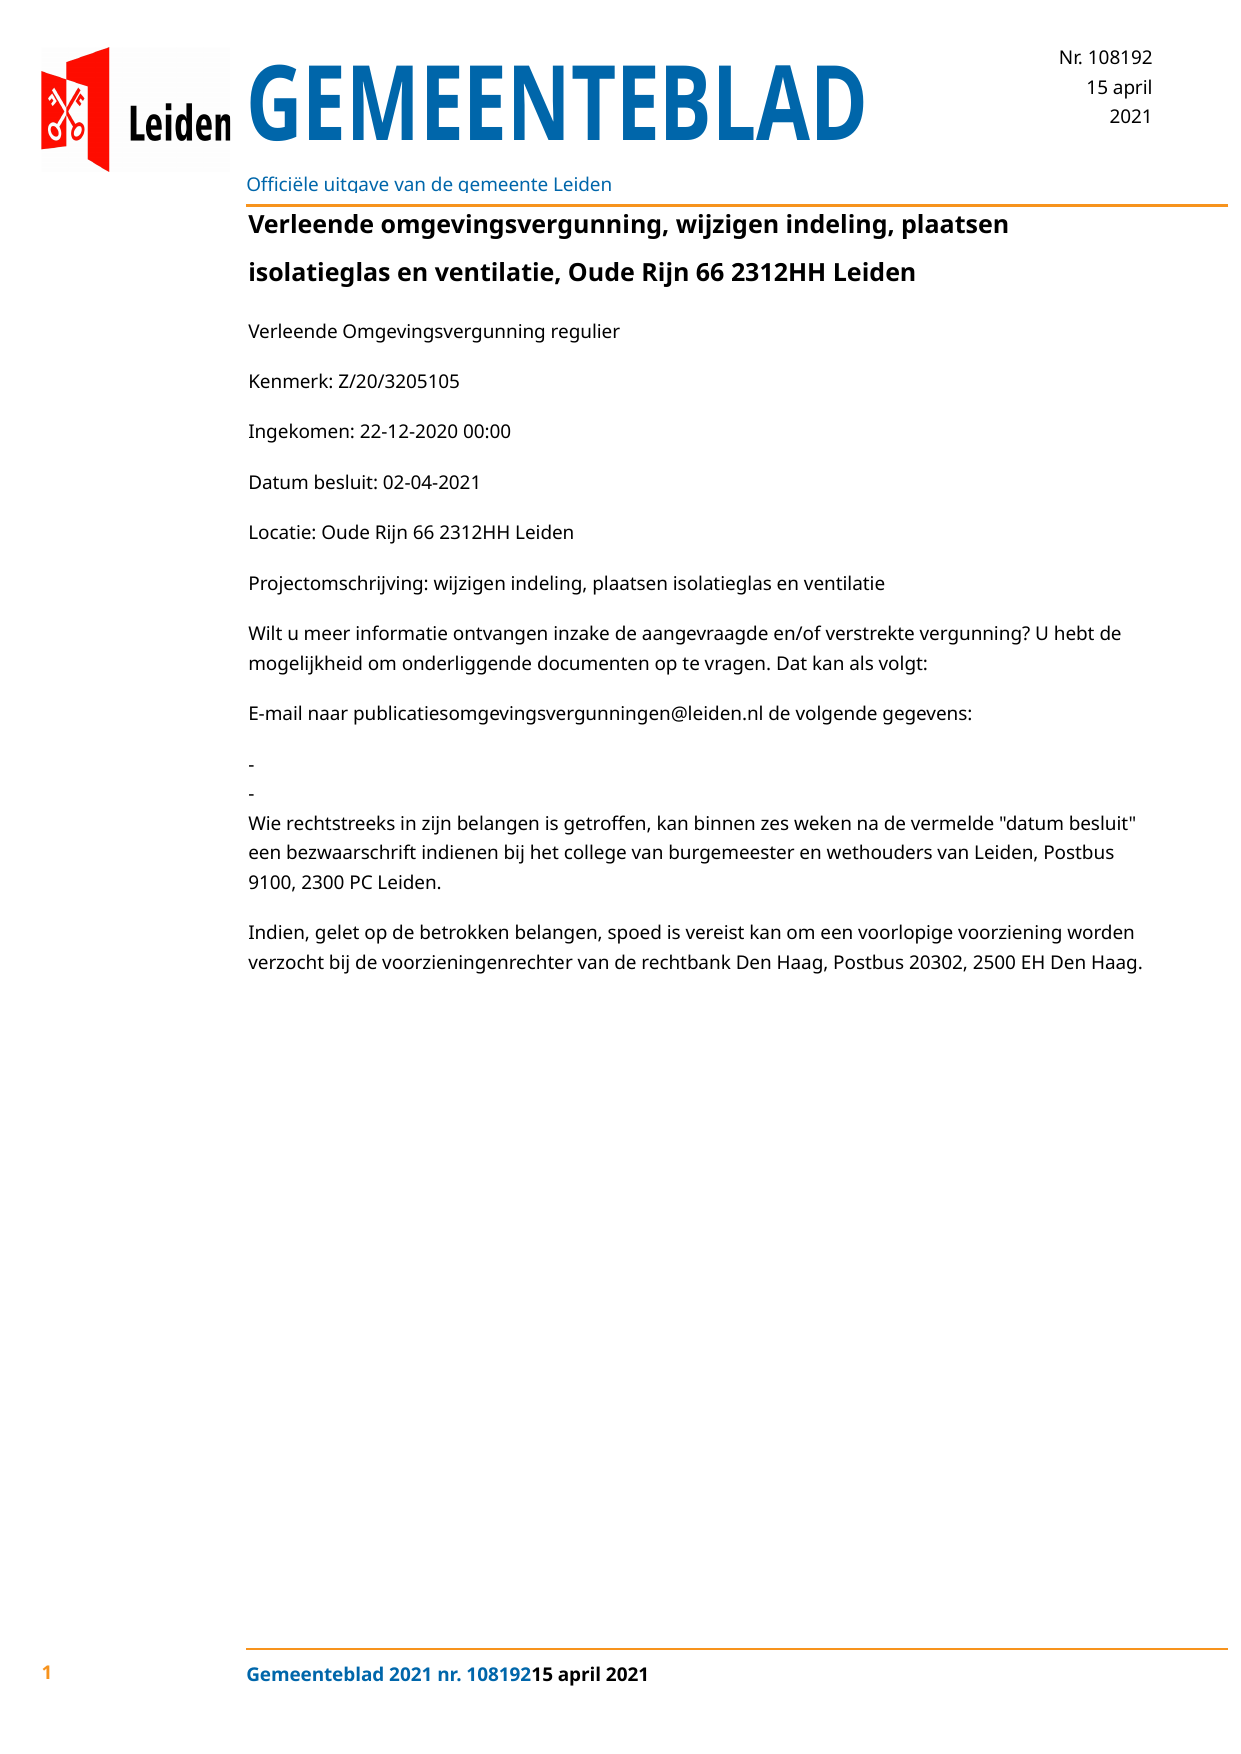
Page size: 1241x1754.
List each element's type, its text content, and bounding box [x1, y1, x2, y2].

text Datum besluit: 02-04-2021 [248, 469, 1152, 495]
text Locatie: Oude Rijn 66 2312HH Leiden [248, 519, 1152, 545]
text Verleende omgevingsvergunning, wijzigen indeling, plaatsen isolatieglas en ventilatie, Oude Rijn 66 2312HH Leiden [248, 207, 1152, 288]
text Ingekomen: 22-12-2020 00:00 [248, 419, 1152, 444]
text Kenmerk: Z/20/3205105 [248, 368, 1152, 394]
text Verleende Omgevingsvergunning regulier [248, 318, 1152, 344]
text Wilt u meer informatie ontvangen inzake de aangevraagde en/of verstrekte vergunning? U hebt de mogelijkheid om onderliggende documenten op te vragen. Dat kan als volgt: [248, 620, 1152, 676]
text E-mail naar publicatiesomgevingsvergunningen@leiden.nl de volgende gegevens: [248, 700, 1152, 726]
text Indien, gelet op de betrokken belangen, spoed is vereist kan om een voorlopige voorziening worden verzocht bij de voorzieningenrechter van de rechtbank Den Haag, Postbus 20302, 2500 EH Den Haag. [248, 919, 1152, 975]
text Projectomschrijving: wijzigen indeling, plaatsen isolatieglas en ventilatie [248, 570, 1152, 596]
text Wie rechtstreeks in zijn belangen is getroffen, kan binnen zes weken na de vermelde "datum besluit" een bezwaarschrift indienen bij het college van burgemeester en wethouders van Leiden, Postbus 9100, 2300 PC Leiden. [248, 810, 1152, 895]
picture [41, 47, 231, 172]
